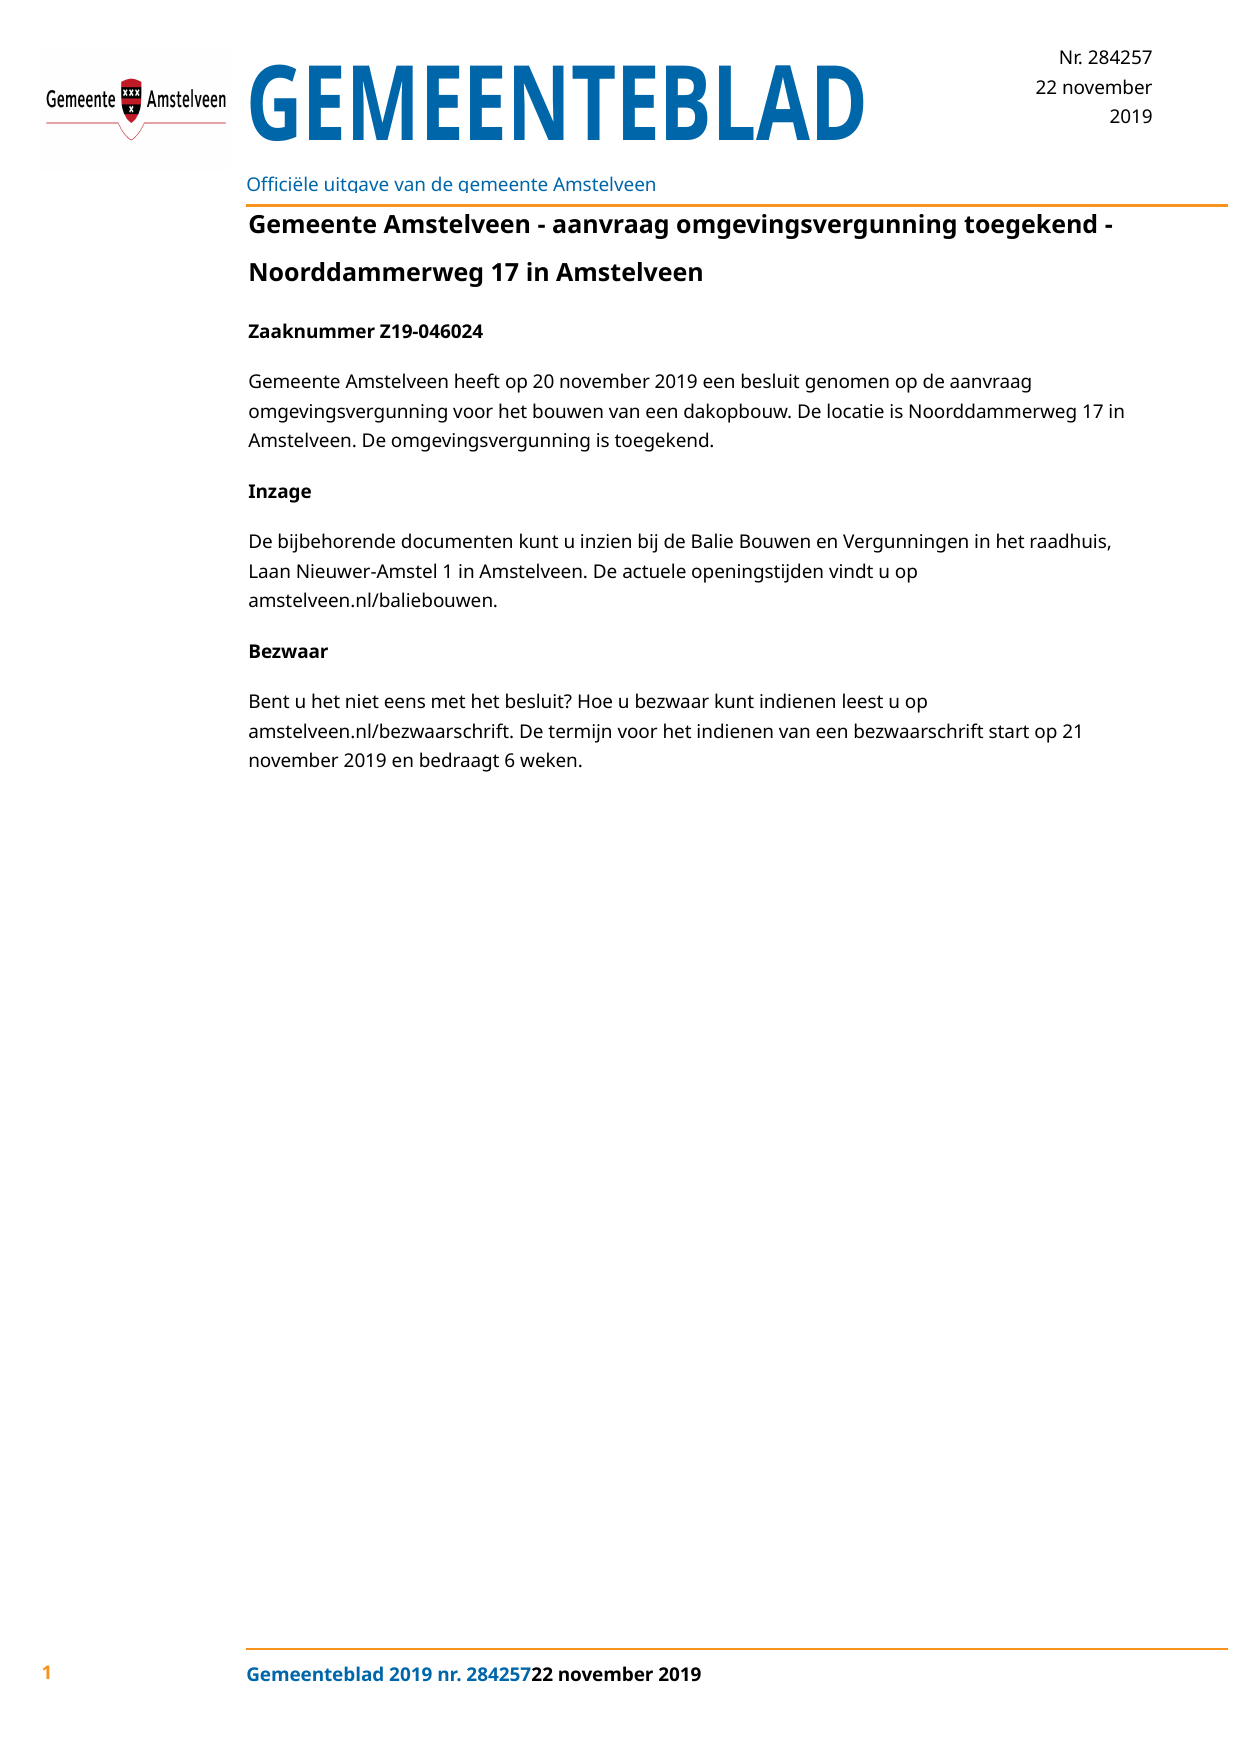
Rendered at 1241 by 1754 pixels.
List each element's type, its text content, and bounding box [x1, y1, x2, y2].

picture [41, 47, 231, 172]
text Bent u het niet eens met het besluit? Hoe u bezwaar kunt indienen leest u op amstelveen.nl/bezwaarschrift. De termijn voor het indienen van een bezwaarschrift start op 21 november 2019 en bedraagt 6 weken. [248, 688, 1152, 773]
text Gemeente Amstelveen heeft op 20 november 2019 een besluit genomen op de aanvraag omgevingsvergunning voor het bouwen van een dakopbouw. De locatie is Noorddammerweg 17 in Amstelveen. De omgevingsvergunning is toegekend. [248, 368, 1152, 453]
text De bijbehorende documenten kunt u inzien bij de Balie Bouwen en Vergunningen in het raadhuis, Laan Nieuwer-Amstel 1 in Amstelveen. De actuele openingstijden vindt u op amstelveen.nl/baliebouwen. [248, 528, 1152, 613]
text Inzage [248, 478, 1152, 504]
text Bezwaar [248, 638, 1152, 664]
text Zaaknummer Z19-046024 [248, 318, 1152, 344]
text Gemeente Amstelveen - aanvraag omgevingsvergunning toegekend - Noorddammerweg 17 in Amstelveen [248, 207, 1152, 288]
